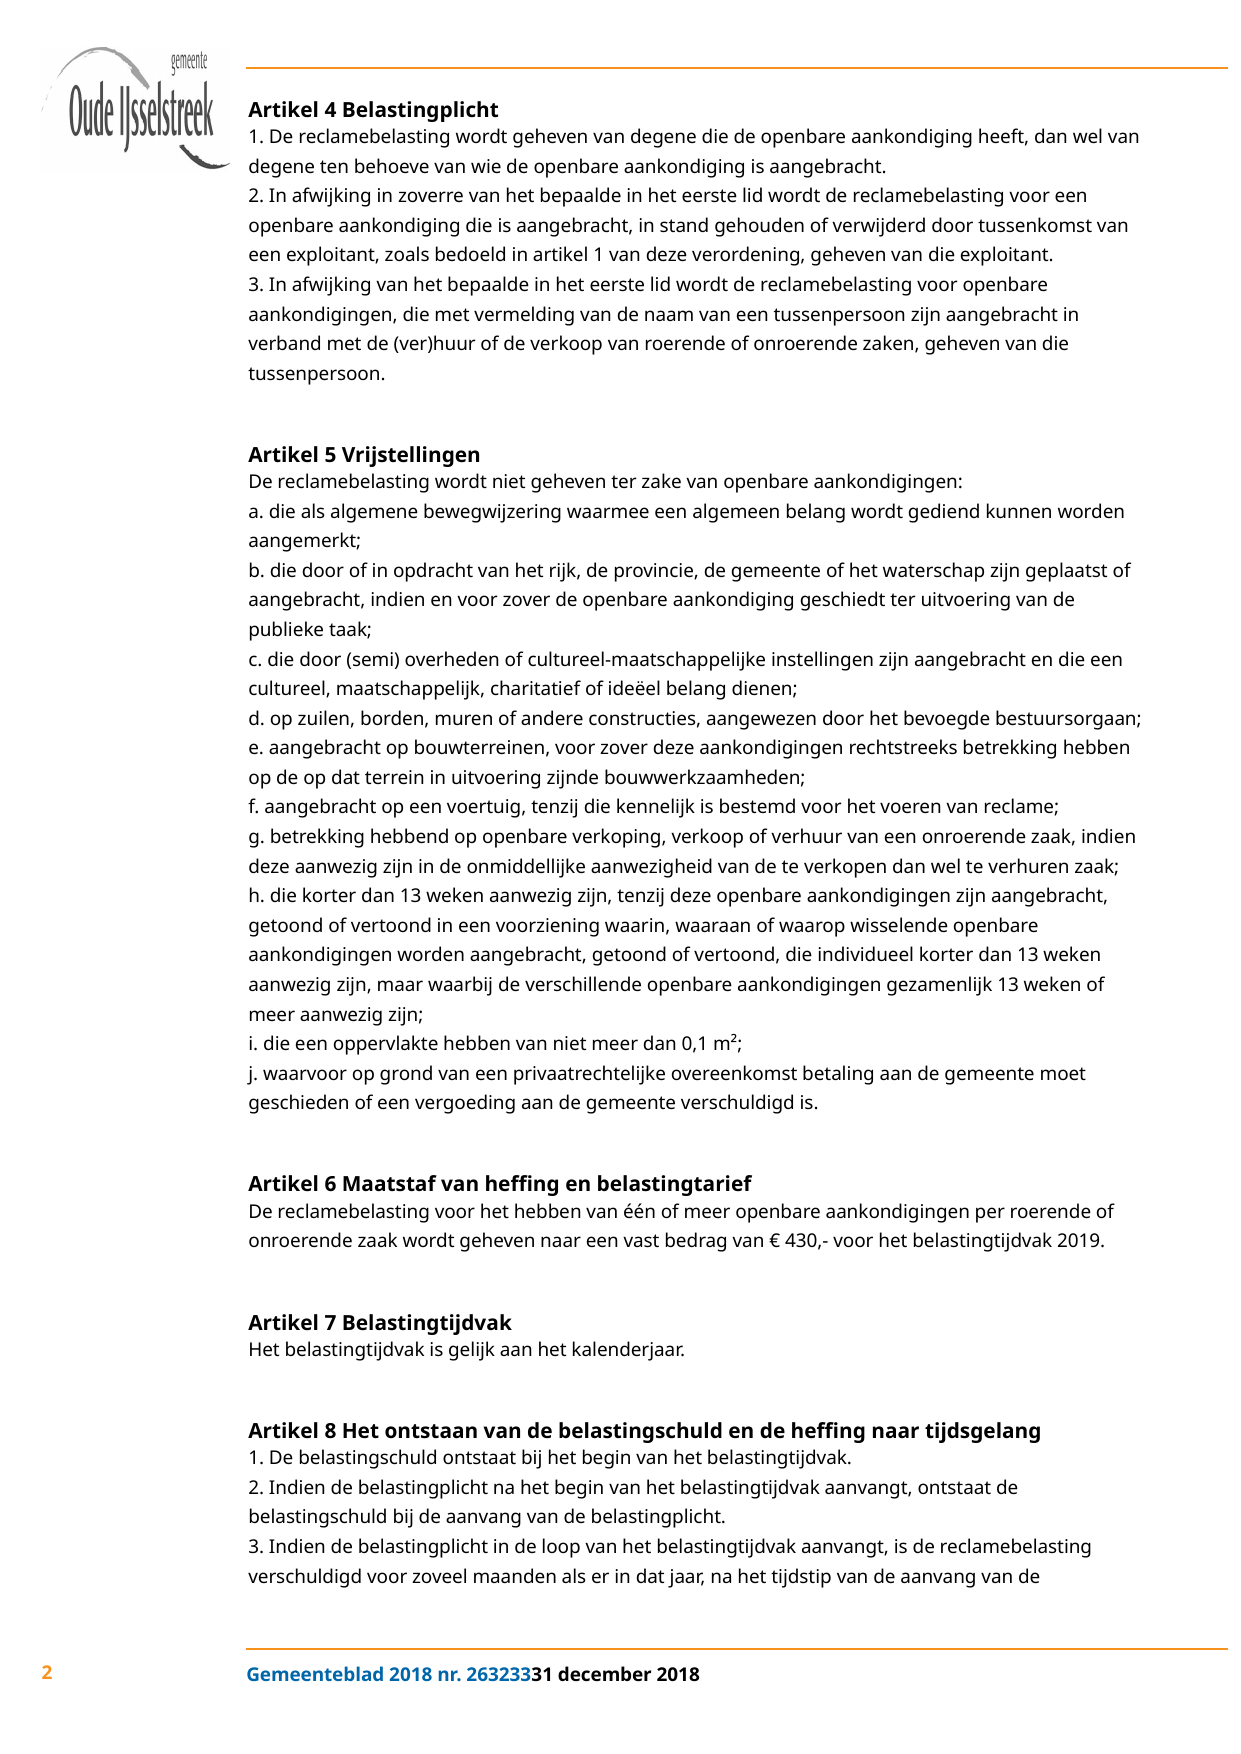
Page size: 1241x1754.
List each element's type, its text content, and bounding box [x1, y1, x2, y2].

text Artikel 7 Belastingtijdvak [248, 1308, 1152, 1336]
text 3. Indien de belastingplicht in de loop van het belastingtijdvak aanvangt, is de reclamebelasting verschuldigd voor zoveel maanden als er in dat jaar, na het tijdstip van de aanvang van de [248, 1533, 1152, 1588]
text Artikel 4 Belastingplicht [248, 95, 1152, 123]
text h. die korter dan 13 weken aanwezig zijn, tenzij deze openbare aankondigingen zijn aangebracht, getoond of vertoond in een voorziening waarin, waaraan of waarop wisselende openbare aankondigingen worden aangebracht, getoond of vertoond, die individueel korter dan 13 weken aanwezig zijn, maar waarbij de verschillende openbare aankondigingen gezamenlijk 13 weken of meer aanwezig zijn; [248, 882, 1152, 1027]
text De reclamebelasting wordt niet geheven ter zake van openbare aankondigingen: [248, 468, 1152, 494]
text De reclamebelasting voor het hebben van één of meer openbare aankondigingen per roerende of onroerende zaak wordt geheven naar een vast bedrag van € 430,- voor het belastingtijdvak 2019. [248, 1198, 1152, 1253]
text b. die door of in opdracht van het rijk, de provincie, de gemeente of het waterschap zijn geplaatst of aangebracht, indien en voor zover de openbare aankondiging geschiedt ter uitvoering van de publieke taak; [248, 557, 1152, 642]
text c. die door (semi) overheden of cultureel-maatschappelijke instellingen zijn aangebracht en die een cultureel, maatschappelijk, charitatief of ideëel belang dienen; [248, 646, 1152, 701]
text j. waarvoor op grond van een privaatrechtelijke overeenkomst betaling aan de gemeente moet geschieden of een vergoeding aan de gemeente verschuldigd is. [248, 1060, 1152, 1115]
text e. aangebracht op bouwterreinen, voor zover deze aankondigingen rechtstreeks betrekking hebben op de op dat terrein in uitvoering zijnde bouwwerkzaamheden; [248, 734, 1152, 790]
text 1. De reclamebelasting wordt geheven van degene die de openbare aankondiging heeft, dan wel van degene ten behoeve van wie de openbare aankondiging is aangebracht. [248, 123, 1152, 178]
text Artikel 8 Het ontstaan van de belastingschuld en de heffing naar tijdsgelang [248, 1416, 1152, 1444]
text 3. In afwijking van het bepaalde in het eerste lid wordt de reclamebelasting voor openbare aankondigingen, die met vermelding van de naam van een tussenpersoon zijn aangebracht in verband met de (ver)huur of de verkoop van roerende of onroerende zaken, geheven van die tussenpersoon. [248, 271, 1152, 386]
text 2. In afwijking in zoverre van het bepaalde in het eerste lid wordt de reclamebelasting voor een openbare aankondiging die is aangebracht, in stand gehouden of verwijderd door tussenkomst van een exploitant, zoals bedoeld in artikel 1 van deze verordening, geheven van die exploitant. [248, 182, 1152, 267]
text f. aangebracht op een voertuig, tenzij die kennelijk is bestemd voor het voeren van reclame; [248, 794, 1152, 819]
text i. die een oppervlakte hebben van niet meer dan 0,1 m²; [248, 1030, 1152, 1056]
text 2. Indien de belastingplicht na het begin van het belastingtijdvak aanvangt, ontstaat de belastingschuld bij de aanvang van de belastingplicht. [248, 1474, 1152, 1529]
text d. op zuilen, borden, muren of andere constructies, aangewezen door het bevoegde bestuursorgaan; [248, 705, 1152, 731]
text Het belastingtijdvak is gelijk aan het kalenderjaar. [248, 1336, 1152, 1362]
text Artikel 6 Maatstaf van heffing en belastingtarief [248, 1169, 1152, 1198]
picture [41, 47, 231, 172]
text a. die als algemene bewegwijzering waarmee een algemeen belang wordt gediend kunnen worden aangemerkt; [248, 498, 1152, 553]
text 1. De belastingschuld ontstaat bij het begin van het belastingtijdvak. [248, 1444, 1152, 1470]
text Artikel 5 Vrijstellingen [248, 440, 1152, 468]
text g. betrekking hebbend op openbare verkoping, verkoop of verhuur van een onroerende zaak, indien deze aanwezig zijn in de onmiddellijke aanwezigheid van de te verkopen dan wel te verhuren zaak; [248, 823, 1152, 879]
